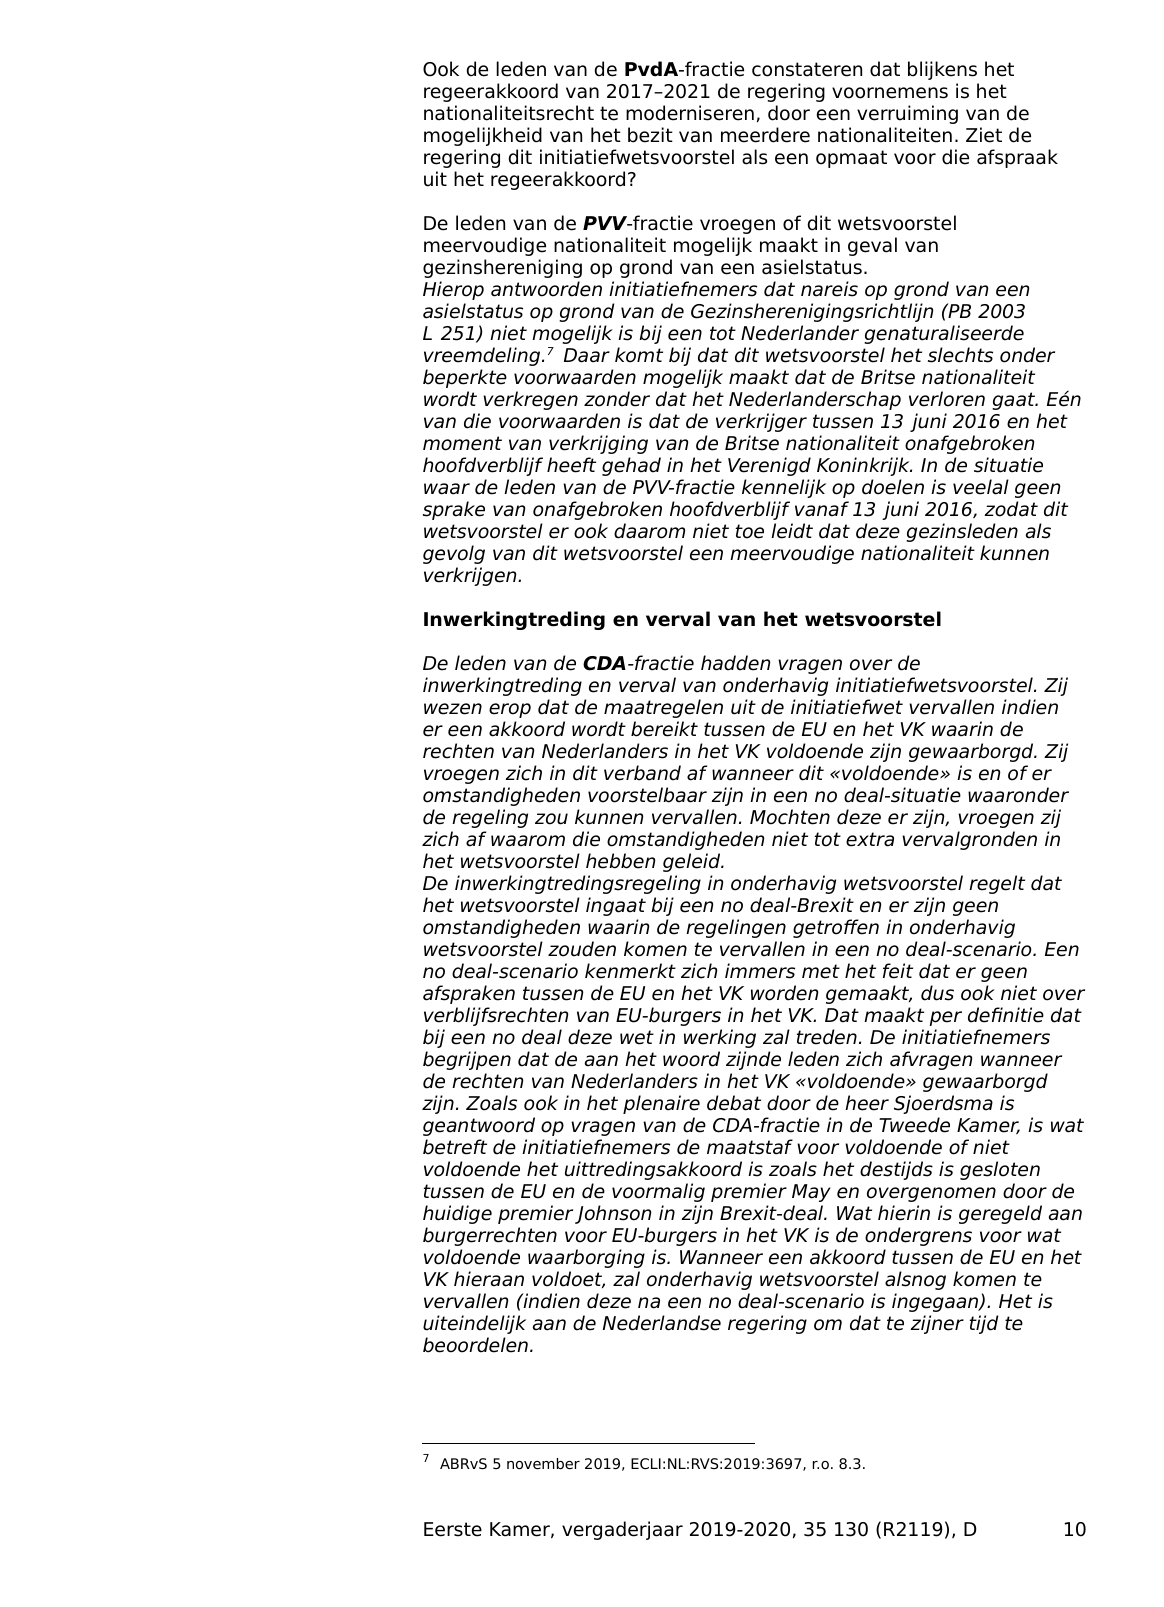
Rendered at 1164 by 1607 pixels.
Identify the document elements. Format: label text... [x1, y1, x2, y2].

text Hierop antwoorden initiatiefnemers dat nareis op grond van een asielstatus op grond van de Gezinsherenigingsrichtlijn (PB 2003 L 251) niet mogelijk is bij een tot Nederlander genaturaliseerde vreemdeling. Daar komt bij dat dit wetsvoorstel het slechts onder beperkte voorwaarden mogelijk maakt dat de Britse nationaliteit wordt verkregen zonder dat het Nederlanderschap verloren gaat. Eén van die voorwaarden is dat de verkrijger tussen 13 juni 2016 en het moment van verkrijging van de Britse nationaliteit onafgebroken hoofdverblijf heeft gehad in het Verenigd Koninkrijk. In de situatie waar de leden van de PVV-fractie kennelijk op doelen is veelal geen sprake van onafgebroken hoofdverblijf vanaf 13 juni 2016, zodat dit wetsvoorstel er ook daarom niet toe leidt dat deze gezinsleden als gevolg van dit wetsvoorstel een meervoudige nationaliteit kunnen verkrijgen. [422, 279, 1087, 587]
text ABRvS 5 november 2019, ECLI:NL:RVS:2019:3697, r.o. 8.3. [422, 1452, 1087, 1474]
text Ook de leden van de PvdA-fractie constateren dat blijkens het regeerakkoord van 2017–2021 de regering voornemens is het nationaliteitsrecht te moderniseren, door een verruiming van de mogelijkheid van het bezit van meerdere nationaliteiten. Ziet de regering dit initiatiefwetsvoorstel als een opmaat voor die afspraak uit het regeerakkoord? [422, 59, 1087, 191]
subtitle Inwerkingtreding en verval van het wetsvoorstel [422, 609, 1087, 631]
text De inwerkingtredingsregeling in onderhavig wetsvoorstel regelt dat het wetsvoorstel ingaat bij een no deal-Brexit en er zijn geen omstandigheden waarin de regelingen getroffen in onderhavig wetsvoorstel zouden komen te vervallen in een no deal-scenario. Een no deal-scenario kenmerkt zich immers met het feit dat er geen afspraken tussen de EU en het VK worden gemaakt, dus ook niet over verblijfsrechten van EU-burgers in het VK. Dat maakt per definitie dat bij een no deal deze wet in werking zal treden. De initiatiefnemers begrijpen dat de aan het woord zijnde leden zich afvragen wanneer de rechten van Nederlanders in het VK «voldoende» gewaarborgd zijn. Zoals ook in het plenaire debat door de heer Sjoerdsma is geantwoord op vragen van de CDA-fractie in de Tweede Kamer, is wat betreft de initiatiefnemers de maatstaf voor voldoende of niet voldoende het uittredingsakkoord is zoals het destijds is gesloten tussen de EU en de voormalig premier May en overgenomen door de huidige premier Johnson in zijn Brexit-deal. Wat hierin is geregeld aan burgerrechten voor EU-burgers in het VK is de ondergrens voor wat voldoende waarborging is. Wanneer een akkoord tussen de EU en het VK hieraan voldoet, zal onderhavig wetsvoorstel alsnog komen te vervallen (indien deze na een no deal-scenario is ingegaan). Het is uiteindelijk aan de Nederlandse regering om dat te zijner tijd te beoordelen. [422, 873, 1087, 1356]
text De leden van de PVV-fractie vroegen of dit wetsvoorstel meervoudige nationaliteit mogelijk maakt in geval van gezinshereniging op grond van een asielstatus. [422, 213, 1087, 279]
text De leden van de CDA-fractie hadden vragen over de inwerkingtreding en verval van onderhavig initiatiefwetsvoorstel. Zij wezen erop dat de maatregelen uit de initiatiefwet vervallen indien er een akkoord wordt bereikt tussen de EU en het VK waarin de rechten van Nederlanders in het VK voldoende zijn gewaarborgd. Zij vroegen zich in dit verband af wanneer dit «voldoende» is en of er omstandigheden voorstelbaar zijn in een no deal-situatie waaronder de regeling zou kunnen vervallen. Mochten deze er zijn, vroegen zij zich af waarom die omstandigheden niet tot extra vervalgronden in het wetsvoorstel hebben geleid. [422, 653, 1087, 873]
